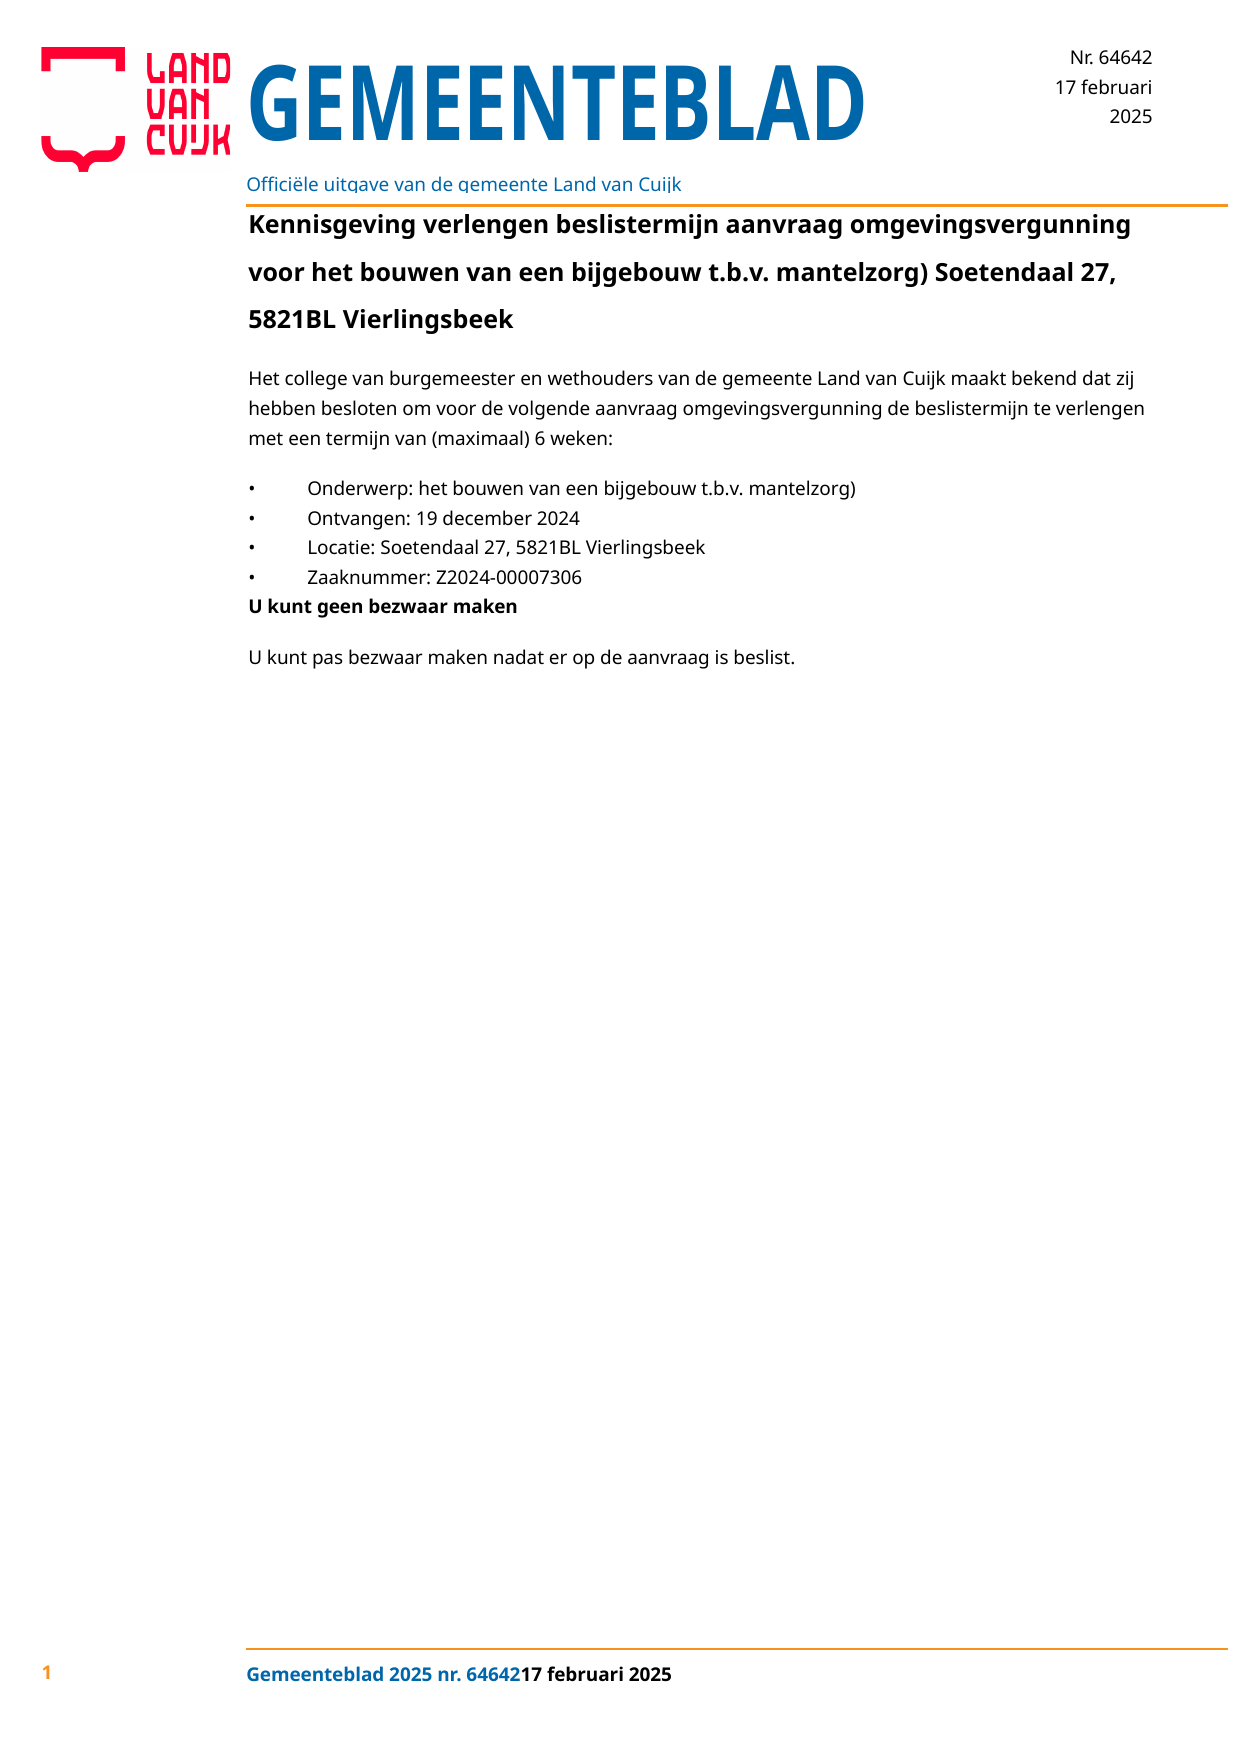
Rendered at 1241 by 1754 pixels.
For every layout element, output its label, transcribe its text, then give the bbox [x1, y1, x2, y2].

text U kunt geen bezwaar maken [248, 593, 1152, 619]
picture [41, 47, 231, 172]
list Zaaknummer: Z2024-00007306 [248, 564, 1152, 589]
list Onderwerp: het bouwen van een bijgebouw t.b.v. mantelzorg) [248, 475, 1152, 501]
list Locatie: Soetendaal 27, 5821BL Vierlingsbeek [248, 534, 1152, 560]
text U kunt pas bezwaar maken nadat er op de aanvraag is beslist. [248, 644, 1152, 669]
text Kennisgeving verlengen beslistermijn aanvraag omgevingsvergunning voor het bouwen van een bijgebouw t.b.v. mantelzorg) Soetendaal 27, 5821BL Vierlingsbeek [248, 207, 1152, 336]
text Het college van burgemeester en wethouders van de gemeente Land van Cuijk maakt bekend dat zij hebben besloten om voor de volgende aanvraag omgevingsvergunning de beslistermijn te verlengen met een termijn van (maximaal) 6 weken: [248, 366, 1152, 450]
list Ontvangen: 19 december 2024 [248, 505, 1152, 530]
